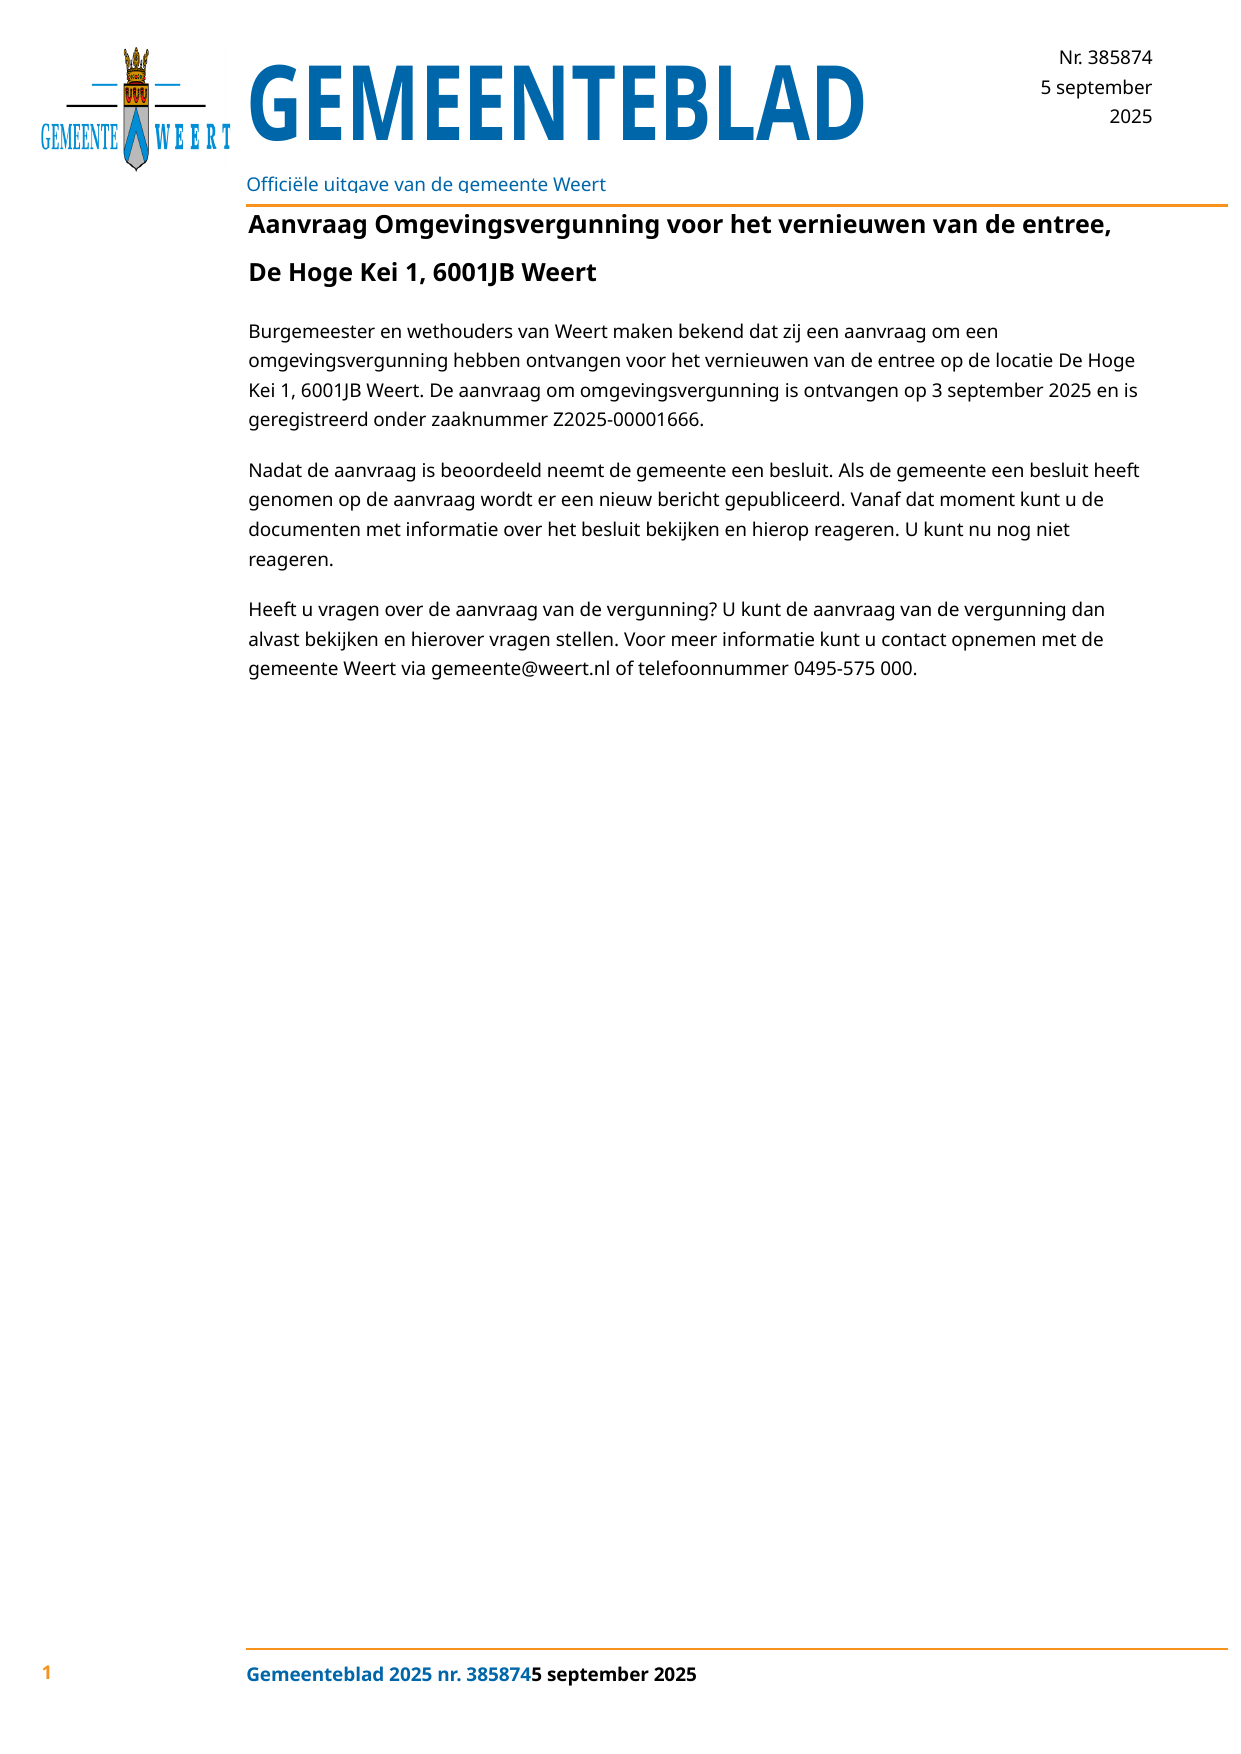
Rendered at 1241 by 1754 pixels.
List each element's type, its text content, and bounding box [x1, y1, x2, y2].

text Burgemeester en wethouders van Weert maken bekend dat zij een aanvraag om een omgevingsvergunning hebben ontvangen voor het vernieuwen van de entree op de locatie De Hoge Kei 1, 6001JB Weert. De aanvraag om omgevingsvergunning is ontvangen op 3 september 2025 en is geregistreerd onder zaaknummer Z2025-00001666. [248, 318, 1152, 432]
text Nadat de aanvraag is beoordeeld neemt de gemeente een besluit. Als de gemeente een besluit heeft genomen op de aanvraag wordt er een nieuw bericht gepubliceerd. Vanaf dat moment kunt u de documenten met informatie over het besluit bekijken en hierop reageren. U kunt nu nog niet reageren. [248, 457, 1152, 572]
picture [41, 47, 231, 172]
text Aanvraag Omgevingsvergunning voor het vernieuwen van de entree, De Hoge Kei 1, 6001JB Weert [248, 207, 1152, 288]
text Heeft u vragen over de aanvraag van de vergunning? U kunt de aanvraag van de vergunning dan alvast bekijken en hierover vragen stellen. Voor meer informatie kunt u contact opnemen met de gemeente Weert via gemeente@weert.nl of telefoonnummer 0495-575 000. [248, 596, 1152, 681]
